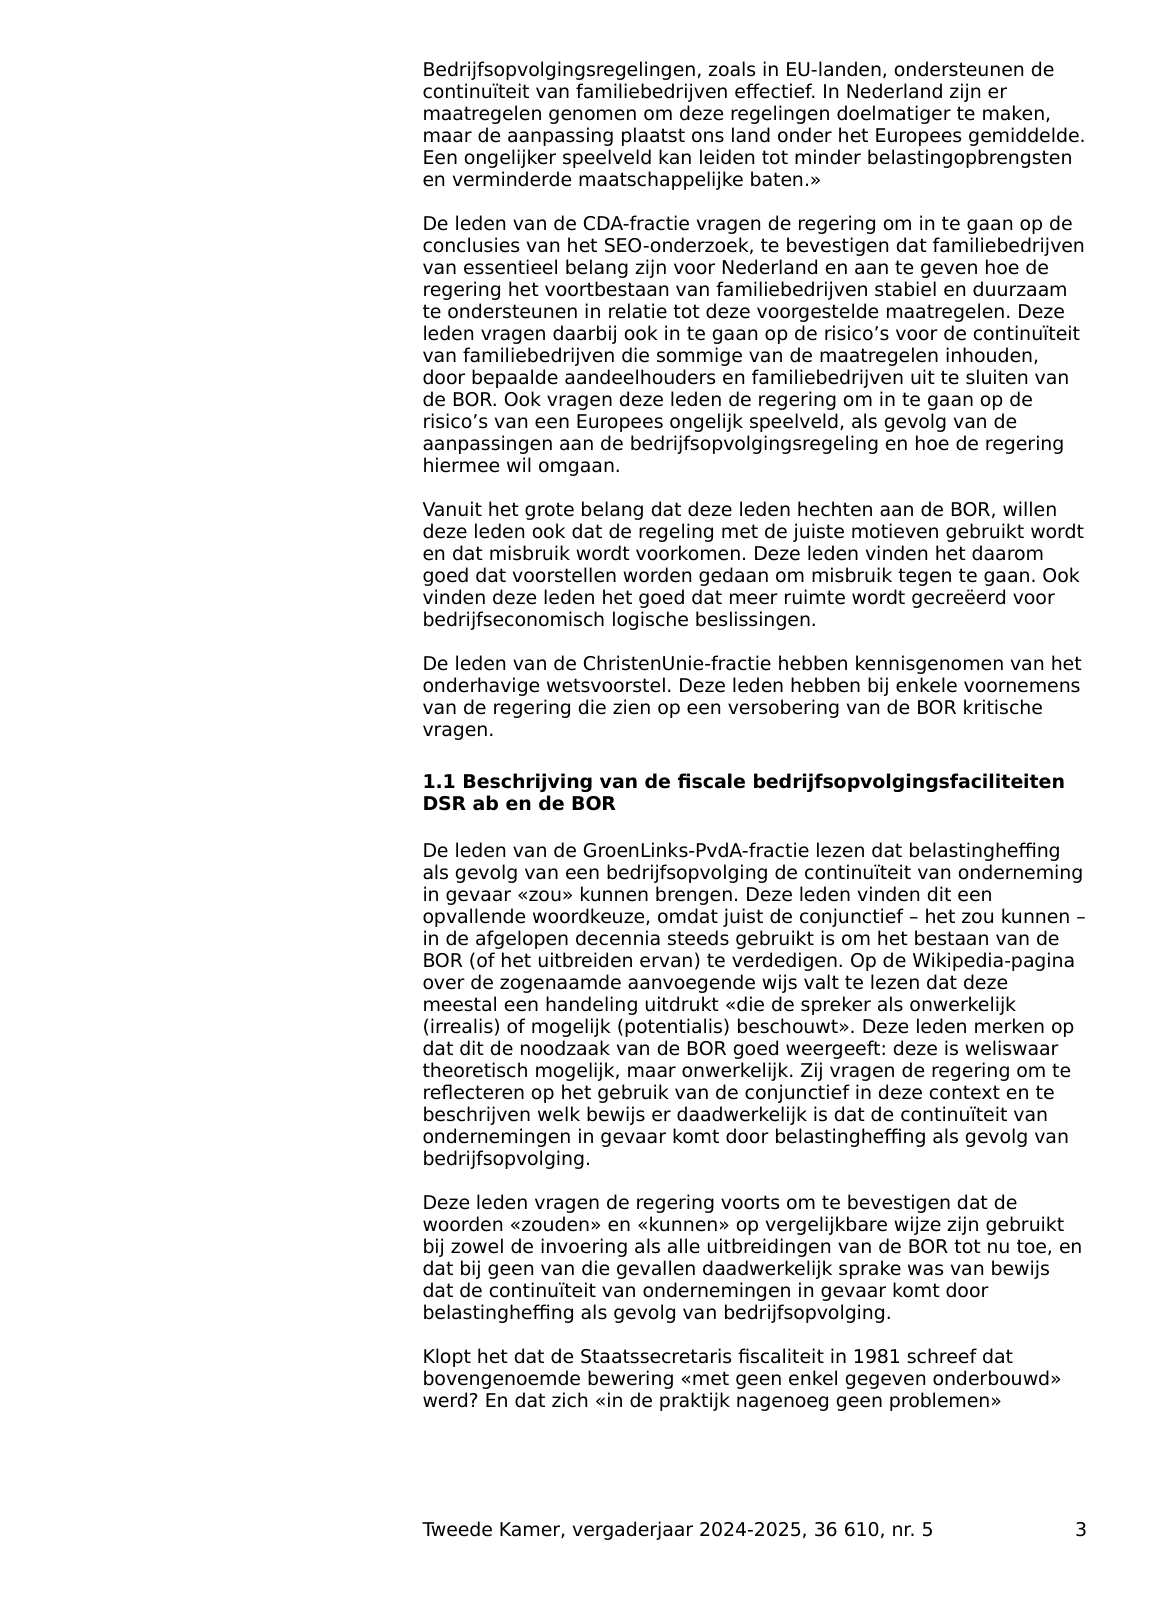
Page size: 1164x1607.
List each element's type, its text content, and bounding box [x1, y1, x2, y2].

text Deze leden vragen de regering voorts om te bevestigen dat de woorden «zouden» en «kunnen» op vergelijkbare wijze zijn gebruikt bij zowel de invoering als alle uitbreidingen van de BOR tot nu toe, en dat bij geen van die gevallen daadwerkelijk sprake was van bewijs dat de continuïteit van ondernemingen in gevaar komt door belastingheffing als gevolg van bedrijfsopvolging. [422, 1192, 1087, 1324]
text De leden van de GroenLinks-PvdA-fractie lezen dat belastingheffing als gevolg van een bedrijfsopvolging de continuïteit van onderneming in gevaar «zou» kunnen brengen. Deze leden vinden dit een opvallende woordkeuze, omdat juist de conjunctief – het zou kunnen – in de afgelopen decennia steeds gebruikt is om het bestaan van de BOR (of het uitbreiden ervan) te verdedigen. Op de Wikipedia-pagina over de zogenaamde aanvoegende wijs valt te lezen dat deze meestal een handeling uitdrukt «die de spreker als onwerkelijk (irrealis) of mogelijk (potentialis) beschouwt». Deze leden merken op dat dit de noodzaak van de BOR goed weergeeft: deze is weliswaar theoretisch mogelijk, maar onwerkelijk. Zij vragen de regering om te reflecteren op het gebruik van de conjunctief in deze context en te beschrijven welk bewijs er daadwerkelijk is dat de continuïteit van ondernemingen in gevaar komt door belastingheffing als gevolg van bedrijfsopvolging. [422, 840, 1087, 1170]
text De leden van de ChristenUnie-fractie hebben kennisgenomen van het onderhavige wetsvoorstel. Deze leden hebben bij enkele voornemens van de regering die zien op een versobering van de BOR kritische vragen. [422, 653, 1087, 741]
text Vanuit het grote belang dat deze leden hechten aan de BOR, willen deze leden ook dat de regeling met de juiste motieven gebruikt wordt en dat misbruik wordt voorkomen. Deze leden vinden het daarom goed dat voorstellen worden gedaan om misbruik tegen te gaan. Ook vinden deze leden het goed dat meer ruimte wordt gecreëerd voor bedrijfseconomisch logische beslissingen. [422, 499, 1087, 631]
text Klopt het dat de Staatssecretaris fiscaliteit in 1981 schreef dat bovengenoemde bewering «met geen enkel gegeven onderbouwd» werd? En dat zich «in de praktijk nagenoeg geen problemen» [422, 1346, 1087, 1412]
subtitle 1.1 Beschrijving van de fiscale bedrijfsopvolgingsfaciliteiten DSR ab en de BOR [422, 771, 1087, 815]
text Bedrijfsopvolgingsregelingen, zoals in EU-landen, ondersteunen de continuïteit van familiebedrijven effectief. In Nederland zijn er maatregelen genomen om deze regelingen doelmatiger te maken, maar de aanpassing plaatst ons land onder het Europees gemiddelde. Een ongelijker speelveld kan leiden tot minder belastingopbrengsten en verminderde maatschappelijke baten.» [422, 59, 1087, 191]
text De leden van de CDA-fractie vragen de regering om in te gaan op de conclusies van het SEO-onderzoek, te bevestigen dat familiebedrijven van essentieel belang zijn voor Nederland en aan te geven hoe de regering het voortbestaan van familiebedrijven stabiel en duurzaam te ondersteunen in relatie tot deze voorgestelde maatregelen. Deze leden vragen daarbij ook in te gaan op de risico’s voor de continuïteit van familiebedrijven die sommige van de maatregelen inhouden, door bepaalde aandeelhouders en familiebedrijven uit te sluiten van de BOR. Ook vragen deze leden de regering om in te gaan op de risico’s van een Europees ongelijk speelveld, als gevolg van de aanpassingen aan de bedrijfsopvolgingsregeling en hoe de regering hiermee wil omgaan. [422, 213, 1087, 477]
